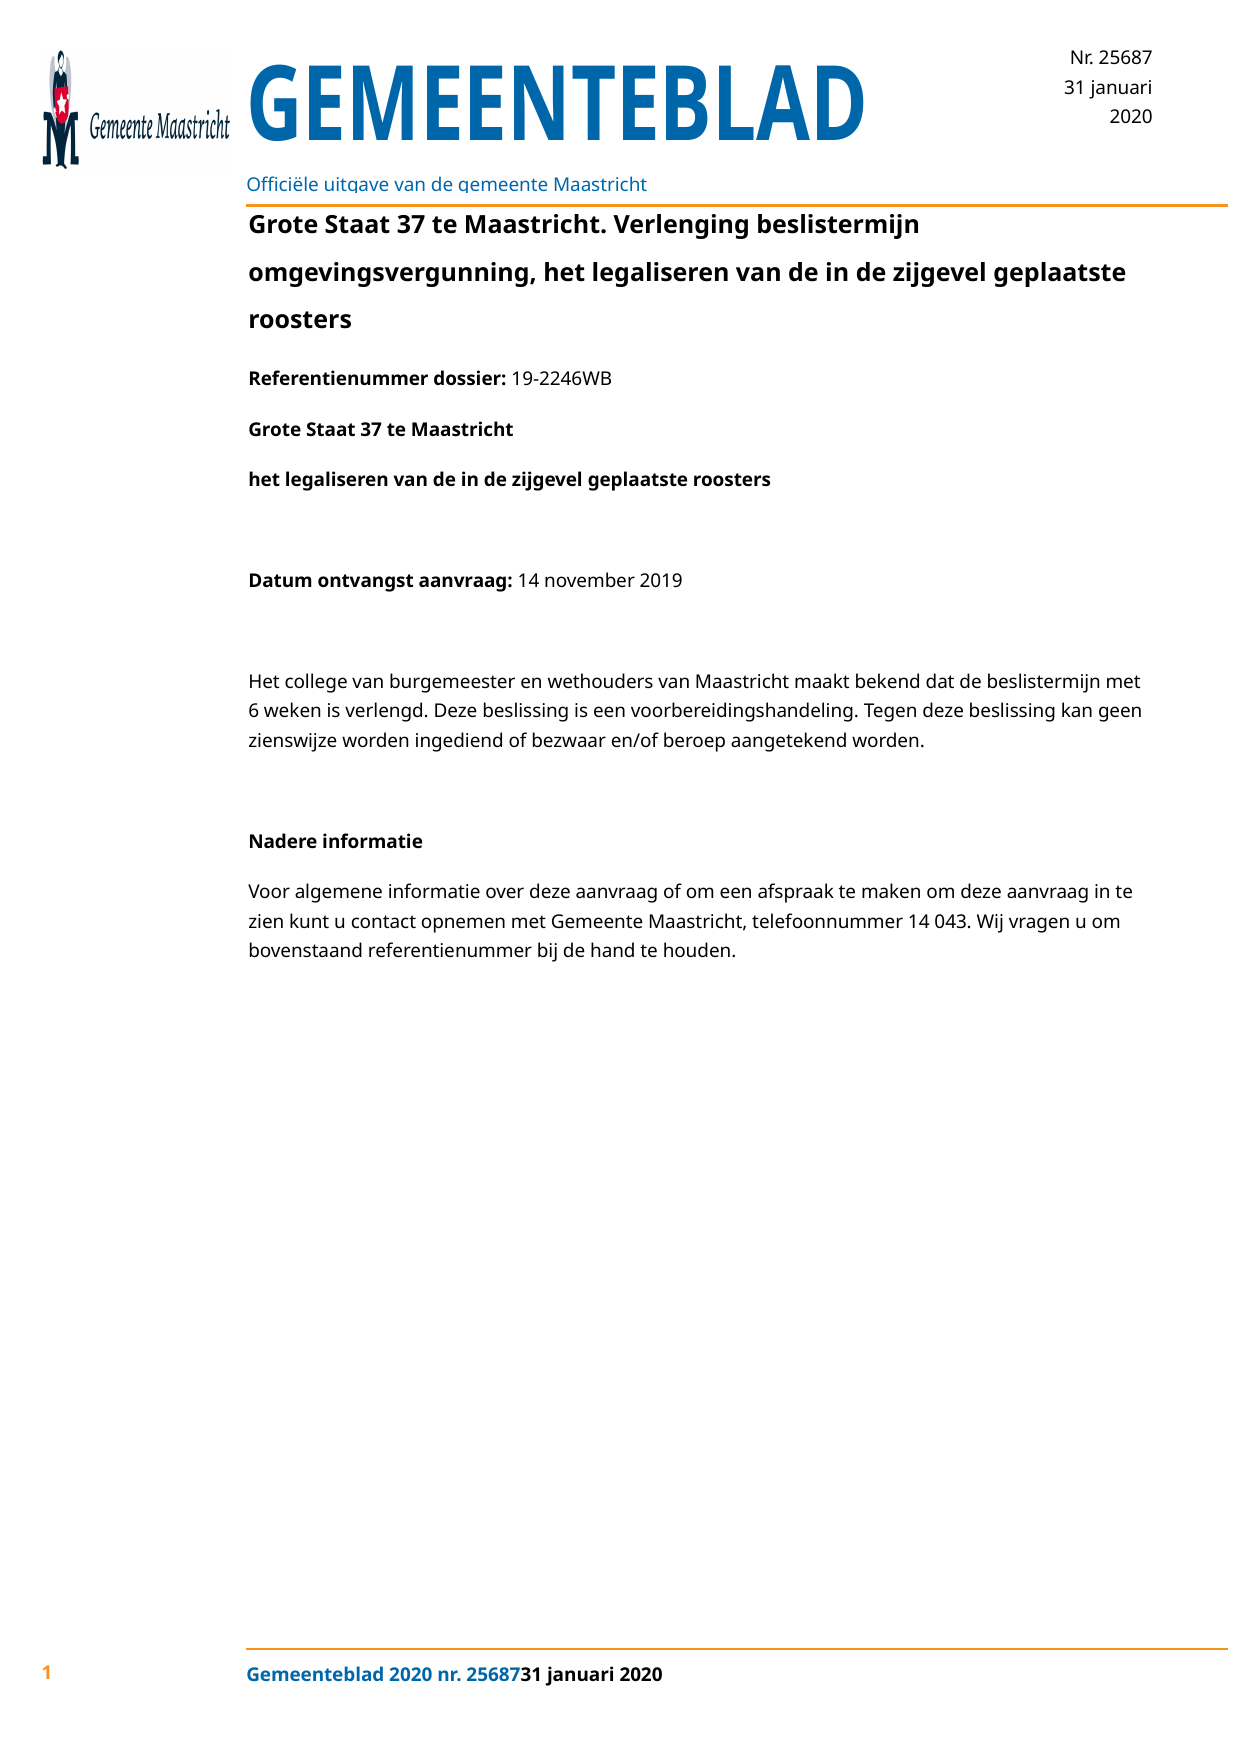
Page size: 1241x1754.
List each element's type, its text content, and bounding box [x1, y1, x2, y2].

text Het college van burgemeester en wethouders van Maastricht maakt bekend dat de beslistermijn met 6 weken is verlengd. Deze beslissing is een voorbereidingshandeling. Tegen deze beslissing kan geen zienswijze worden ingediend of bezwaar en/of beroep aangetekend worden. [248, 668, 1152, 753]
picture [41, 47, 231, 172]
text Datum ontvangst aanvraag: 14 november 2019 [248, 567, 1152, 593]
text Voor algemene informatie over deze aanvraag of om een afspraak te maken om deze aanvraag in te zien kunt u contact opnemen met Gemeente Maastricht, telefoonnummer 14 043. Wij vragen u om bovenstaand referentienummer bij de hand te houden. [248, 878, 1152, 963]
text Grote Staat 37 te Maastricht. Verlenging beslistermijn omgevingsvergunning, het legaliseren van de in de zijgevel geplaatste roosters [248, 207, 1152, 336]
text Grote Staat 37 te Maastricht [248, 416, 1152, 442]
text Referentienummer dossier: 19-2246WB [248, 366, 1152, 391]
text het legaliseren van de in de zijgevel geplaatste roosters [248, 466, 1152, 492]
text Nadere informatie [248, 828, 1152, 854]
